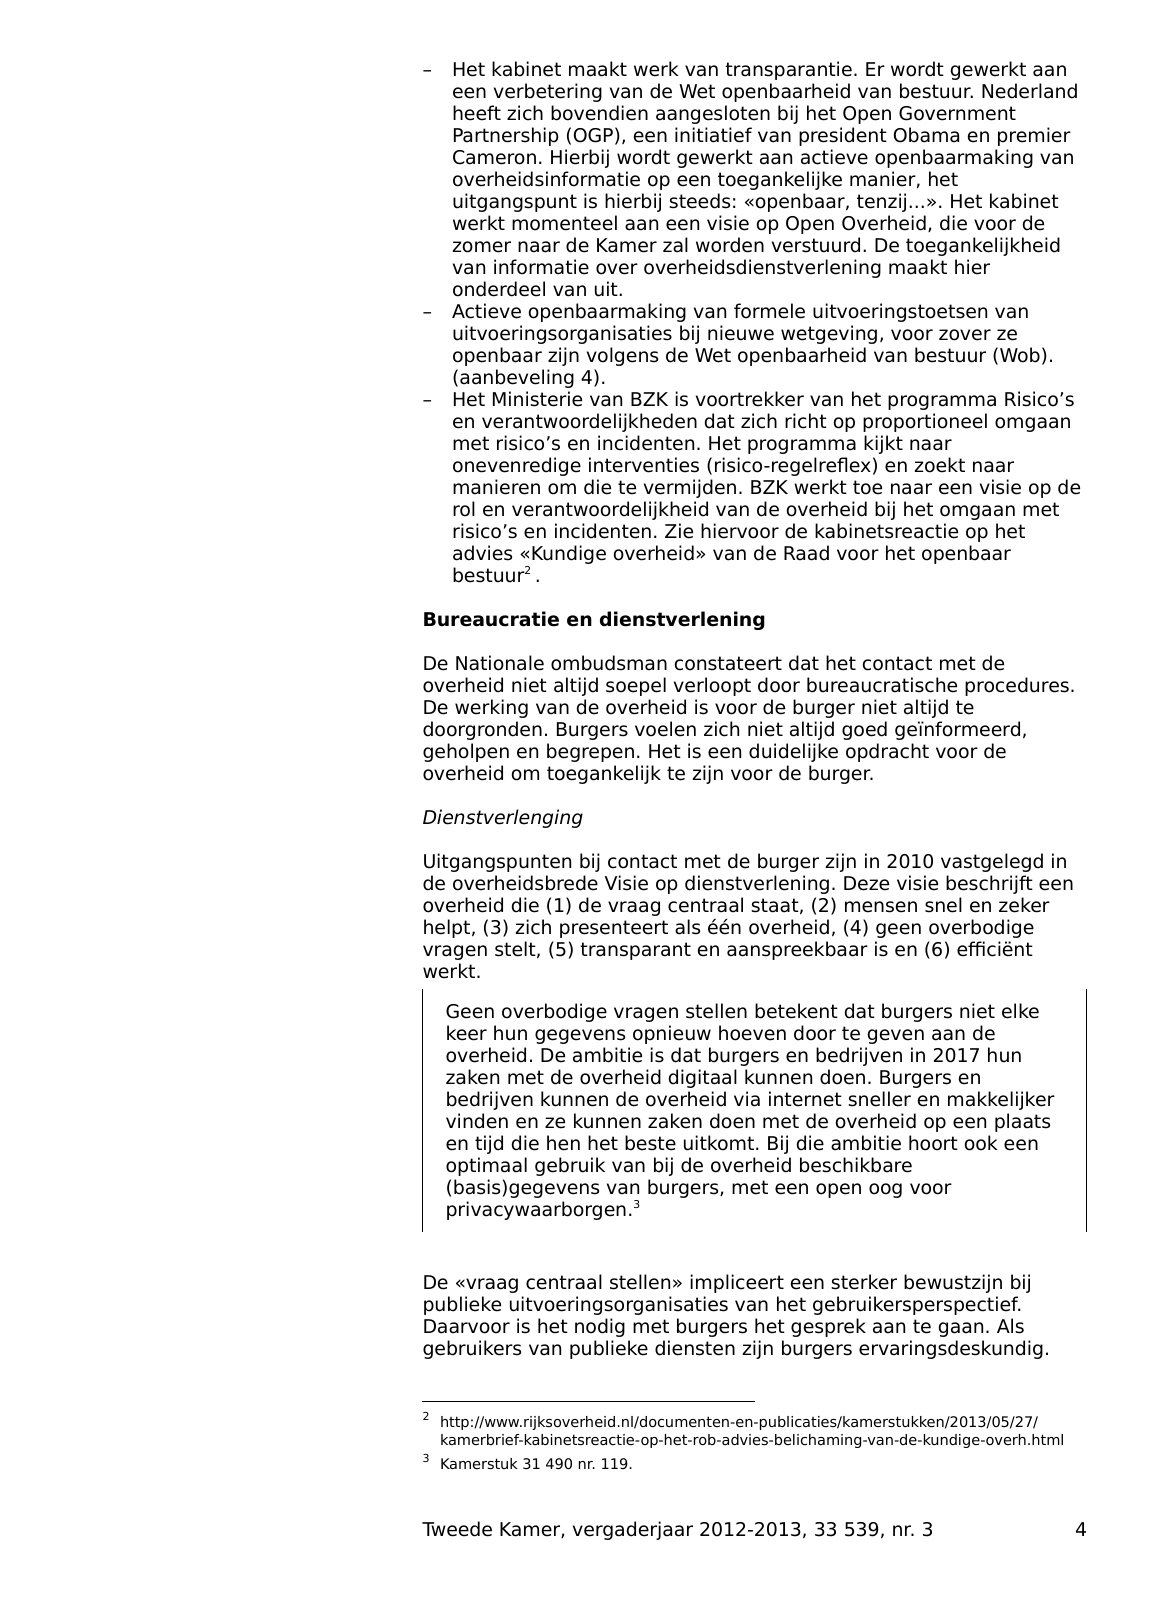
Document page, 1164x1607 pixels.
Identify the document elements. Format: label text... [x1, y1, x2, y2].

text http://www.rijksoverheid.nl/documenten-en-publicaties/kamerstukken/2013/05/27/kamerbrief-kabinetsreactie-op-het-rob-advies-belichaming-van-de-kundige-overh.html [422, 1410, 1087, 1449]
text De Nationale ombudsman constateert dat het contact met de overheid niet altijd soepel verloopt door bureaucratische procedures. De werking van de overheid is voor de burger niet altijd te doorgronden. Burgers voelen zich niet altijd goed geïnformeerd, geholpen en begrepen. Het is een duidelijke opdracht voor de overheid om toegankelijk te zijn voor de burger. [422, 653, 1087, 785]
subtitle Bureaucratie en dienstverlening [422, 609, 1087, 631]
subtitle Dienstverlenging [422, 807, 1087, 829]
text – Het Ministerie van BZK is voortrekker van het programma Risico’s en verantwoordelijkheden dat zich richt op proportioneel omgaan met risico’s en incidenten. Het programma kijkt naar onevenredige interventies (risico-regelreflex) en zoekt naar manieren om die te vermijden. BZK werkt toe naar een visie op de rol en verantwoordelijkheid van de overheid bij het omgaan met risico’s en incidenten. Zie hiervoor de kabinetsreactie op het advies «Kundige overheid» van de Raad voor het openbaar bestuur. [422, 389, 1087, 587]
text De «vraag centraal stellen» impliceert een sterker bewustzijn bij publieke uitvoeringsorganisaties van het gebruikersperspectief. Daarvoor is het nodig met burgers het gesprek aan te gaan. Als gebruikers van publieke diensten zijn burgers ervaringsdeskundig. [422, 1272, 1087, 1360]
text – Het kabinet maakt werk van transparantie. Er wordt gewerkt aan een verbetering van de Wet openbaarheid van bestuur. Nederland heeft zich bovendien aangesloten bij het Open Government Partnership (OGP), een initiatief van president Obama en premier Cameron. Hierbij wordt gewerkt aan actieve openbaarmaking van overheidsinformatie op een toegankelijke manier, het uitgangspunt is hierbij steeds: «openbaar, tenzij...». Het kabinet werkt momenteel aan een visie op Open Overheid, die voor de zomer naar de Kamer zal worden verstuurd. De toegankelijkheid van informatie over overheidsdienstverlening maakt hier onderdeel van uit. [422, 59, 1087, 301]
text – Actieve openbaarmaking van formele uitvoeringstoetsen van uitvoeringsorganisaties bij nieuwe wetgeving, voor zover ze openbaar zijn volgens de Wet openbaarheid van bestuur (Wob). (aanbeveling 4). [422, 301, 1087, 389]
text Uitgangspunten bij contact met de burger zijn in 2010 vastgelegd in de overheidsbrede Visie op dienstverlening. Deze visie beschrijft een overheid die (1) de vraag centraal staat, (2) mensen snel en zeker helpt, (3) zich presenteert als één overheid, (4) geen overbodige vragen stelt, (5) transparant en aanspreekbaar is en (6) efficiënt werkt. [422, 851, 1087, 983]
table_header Geen overbodige vragen stellen betekent dat burgers niet elke keer hun gegevens opnieuw hoeven door te geven aan de overheid. De ambitie is dat burgers en bedrijven in 2017 hun zaken met de overheid digitaal kunnen doen. Burgers en bedrijven kunnen de overheid via internet sneller en makkelijker vinden en ze kunnen zaken doen met de overheid op een plaats en tijd die hen het beste uitkomt. Bij die ambitie hoort ook een optimaal gebruik van bij de overheid beschikbare (basis)gegevens van burgers, met een open oog voor privacywaarborgen. [423, 989, 1086, 1232]
